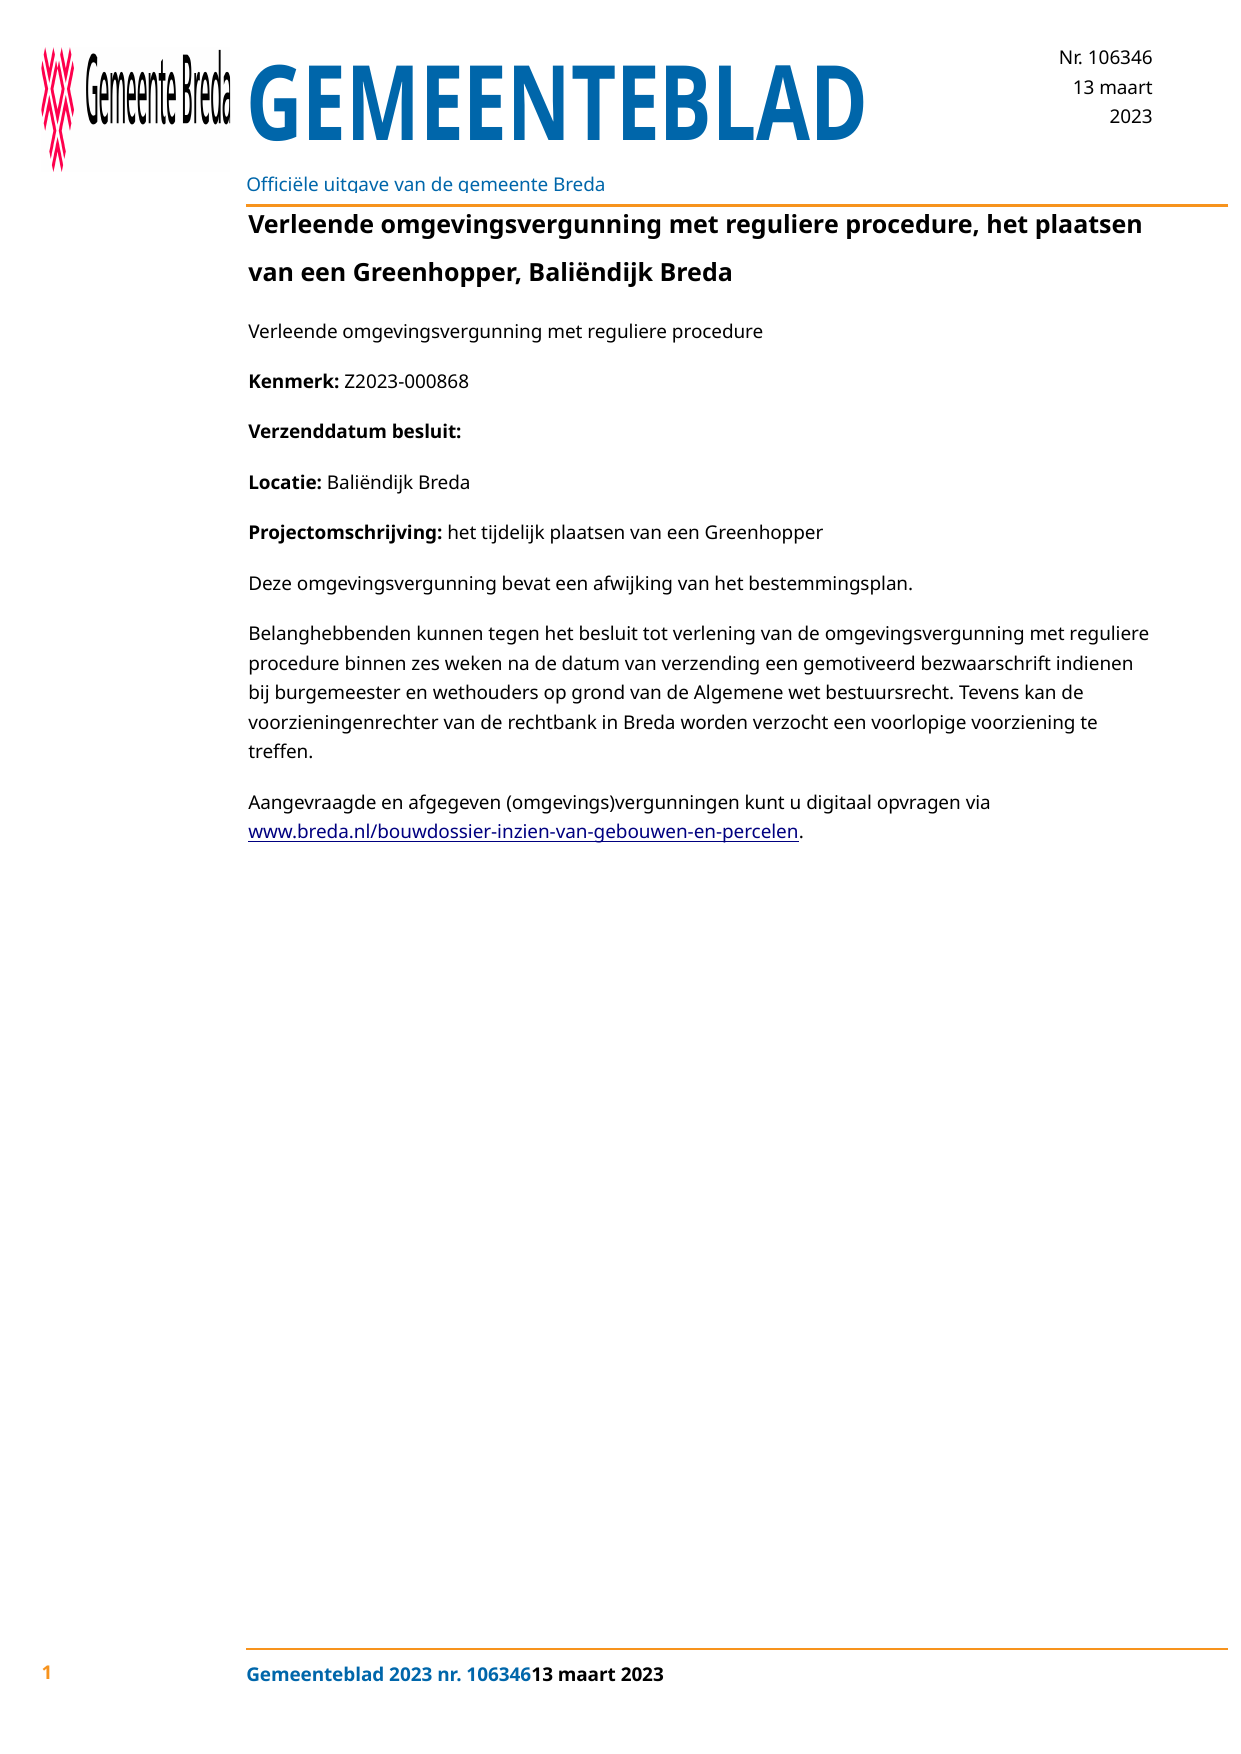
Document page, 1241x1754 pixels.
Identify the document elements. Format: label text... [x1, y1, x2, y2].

text Belanghebbenden kunnen tegen het besluit tot verlening van de omgevingsvergunning met reguliere procedure binnen zes weken na de datum van verzending een gemotiveerd bezwaarschrift indienen bij burgemeester en wethouders op grond van de Algemene wet bestuursrecht. Tevens kan de voorzieningenrechter van de rechtbank in Breda worden verzocht een voorlopige voorziening te treffen. [248, 620, 1152, 764]
picture [41, 47, 231, 172]
text Projectomschrijving: het tijdelijk plaatsen van een Greenhopper [248, 519, 1152, 545]
text Verleende omgevingsvergunning met reguliere procedure, het plaatsen van een Greenhopper, Baliëndijk Breda [248, 207, 1152, 288]
text Verleende omgevingsvergunning met reguliere procedure [248, 318, 1152, 344]
text Aangevraagde en afgegeven (omgevings)vergunningen kunt u digitaal opvragen via www.breda.nl/bouwdossier-inzien-van-gebouwen-en-percelen. [248, 789, 1152, 844]
text Verzenddatum besluit: [248, 419, 1152, 444]
text Kenmerk: Z2023-000868 [248, 368, 1152, 394]
text Deze omgevingsvergunning bevat een afwijking van het bestemmingsplan. [248, 570, 1152, 596]
text Locatie: Baliëndijk Breda [248, 469, 1152, 495]
